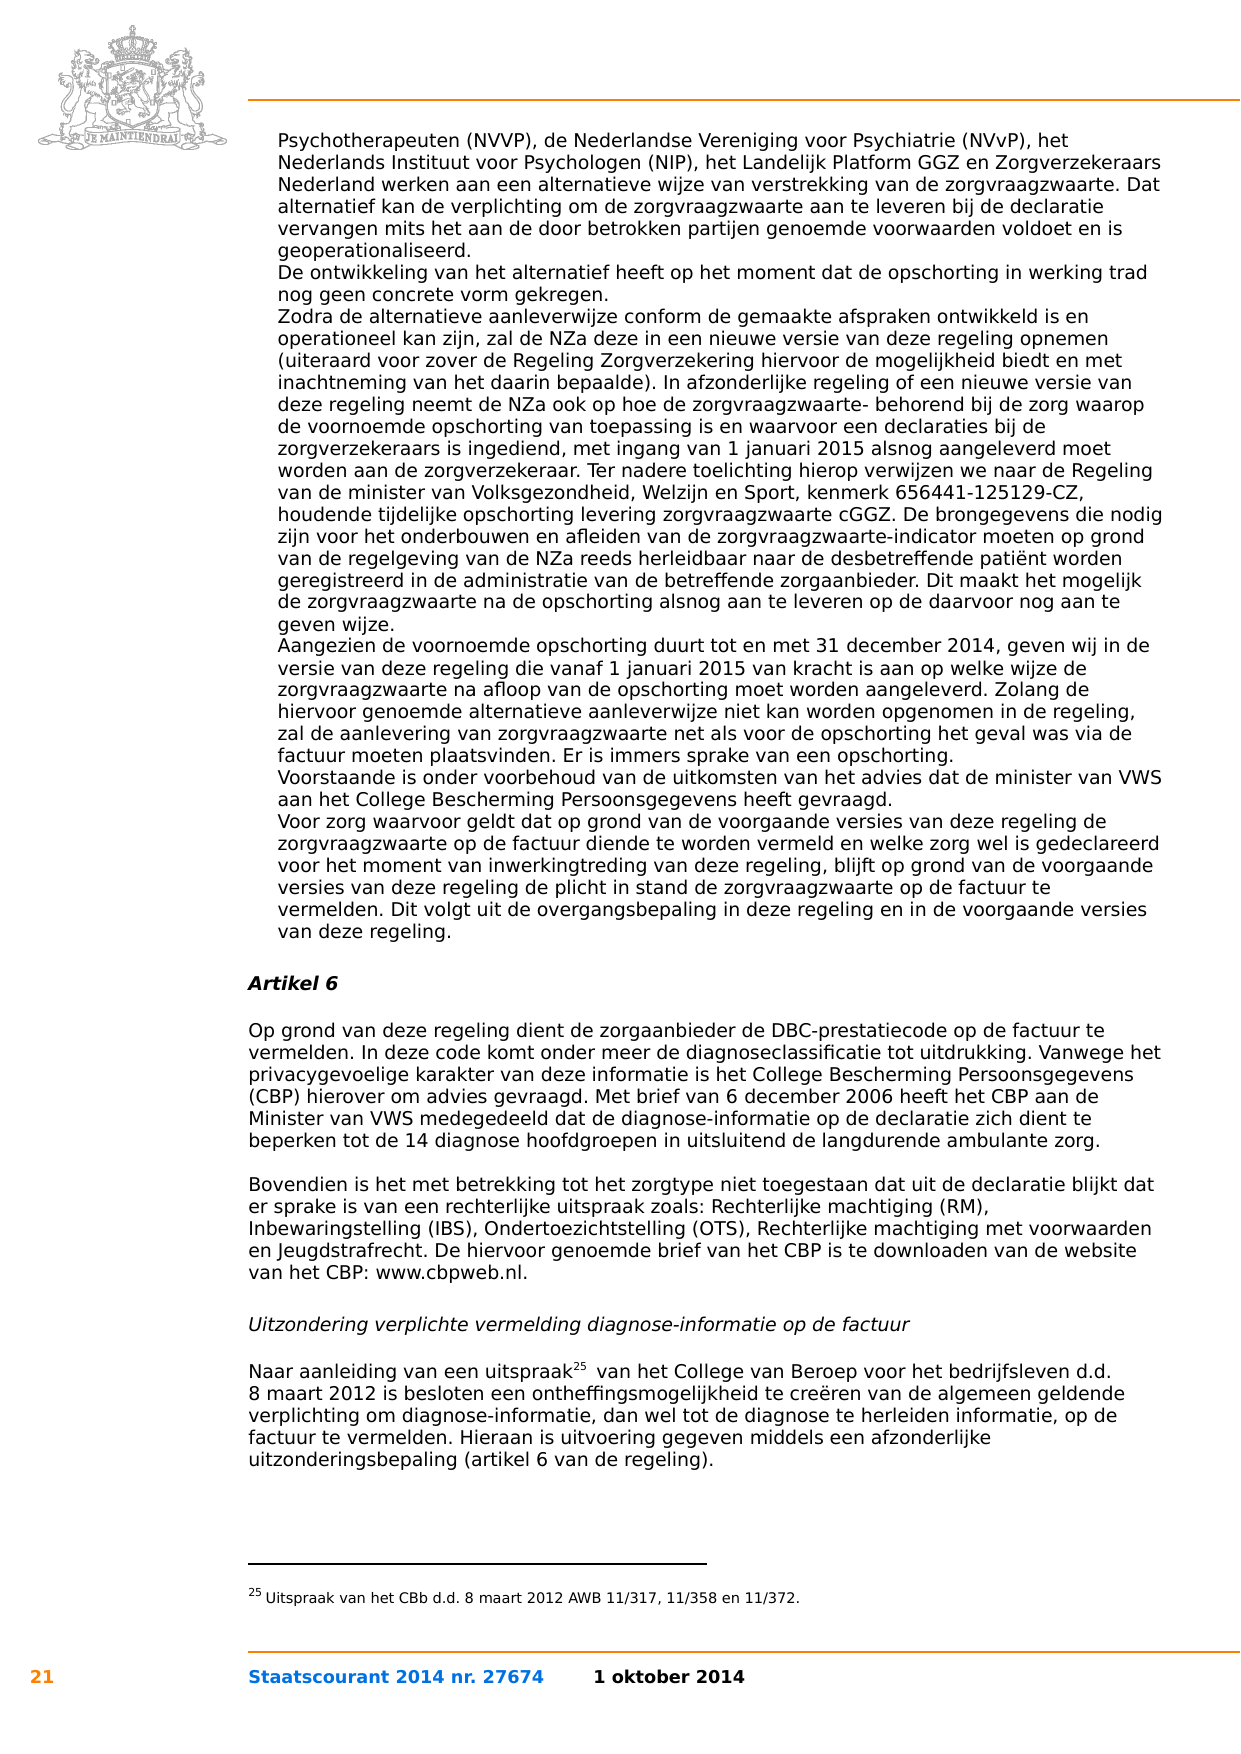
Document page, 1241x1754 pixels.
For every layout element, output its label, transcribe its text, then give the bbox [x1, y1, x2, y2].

picture [38, 25, 227, 150]
subtitle Uitzondering verplichte vermelding diagnose-informatie op de factuur [248, 1314, 1163, 1336]
text Zodra de alternatieve aanleverwijze conform de gemaakte afspraken ontwikkeld is en operationeel kan zijn, zal de NZa deze in een nieuwe versie van deze regeling opnemen (uiteraard voor zover de Regeling Zorgverzekering hiervoor de mogelijkheid biedt en met inachtneming van het daarin bepaalde). In afzonderlijke regeling of een nieuwe versie van deze regeling neemt de NZa ook op hoe de zorgvraagzwaarte- behorend bij de zorg waarop de voornoemde opschorting van toepassing is en waarvoor een declaraties bij de zorgverzekeraars is ingediend, met ingang van 1 januari 2015 alsnog aangeleverd moet worden aan de zorgverzekeraar. Ter nadere toelichting hierop verwijzen we naar de Regeling van de minister van Volksgezondheid, Welzijn en Sport, kenmerk 656441-125129-CZ, houdende tijdelijke opschorting levering zorgvraagzwaarte cGGZ. De brongegevens die nodig zijn voor het onderbouwen en afleiden van de zorgvraagzwaarte-indicator moeten op grond van de regelgeving van de NZa reeds herleidbaar naar de desbetreffende patiënt worden geregistreerd in de administratie van de betreffende zorgaanbieder. Dit maakt het mogelijk de zorgvraagzwaarte na de opschorting alsnog aan te leveren op de daarvoor nog aan te geven wijze. [277, 306, 1163, 635]
subtitle Artikel 6 [248, 973, 1163, 995]
text Voorstaande is onder voorbehoud van de uitkomsten van het advies dat de minister van VWS aan het College Bescherming Persoonsgegevens heeft gevraagd. [277, 767, 1163, 811]
text Psychotherapeuten (NVVP), de Nederlandse Vereniging voor Psychiatrie (NVvP), het Nederlands Instituut voor Psychologen (NIP), het Landelijk Platform GGZ en Zorgverzekeraars Nederland werken aan een alternatieve wijze van verstrekking van de zorgvraagzwaarte. Dat alternatief kan de verplichting om de zorgvraagzwaarte aan te leveren bij de declaratie vervangen mits het aan de door betrokken partijen genoemde voorwaarden voldoet en is geoperationaliseerd. [248, 130, 1163, 262]
text Uitspraak van het CBb d.d. 8 maart 2012 AWB 11/317, 11/358 en 11/372. [248, 1586, 1163, 1608]
text Voor zorg waarvoor geldt dat op grond van de voorgaande versies van deze regeling de zorgvraagzwaarte op de factuur diende te worden vermeld en welke zorg wel is gedeclareerd voor het moment van inwerkingtreding van deze regeling, blijft op grond van de voorgaande versies van deze regeling de plicht in stand de zorgvraagzwaarte op de factuur te vermelden. Dit volgt uit de overgangsbepaling in deze regeling en in de voorgaande versies van deze regeling. [277, 811, 1163, 943]
text Bovendien is het met betrekking tot het zorgtype niet toegestaan dat uit de declaratie blijkt dat er sprake is van een rechterlijke uitspraak zoals: Rechterlijke machtiging (RM), Inbewaringstelling (IBS), Ondertoezichtstelling (OTS), Rechterlijke machtiging met voorwaarden en Jeugdstrafrecht. De hiervoor genoemde brief van het CBP is te downloaden van de website van het CBP: www.cbpweb.nl. [248, 1174, 1163, 1284]
text Aangezien de voornoemde opschorting duurt tot en met 31 december 2014, geven wij in de versie van deze regeling die vanaf 1 januari 2015 van kracht is aan op welke wijze de zorgvraagzwaarte na afloop van de opschorting moet worden aangeleverd. Zolang de hiervoor genoemde alternatieve aanleverwijze niet kan worden opgenomen in de regeling, zal de aanlevering van zorgvraagzwaarte net als voor de opschorting het geval was via de factuur moeten plaatsvinden. Er is immers sprake van een opschorting. [277, 635, 1163, 767]
text Naar aanleiding van een uitspraak van het College van Beroep voor het bedrijfsleven d.d. 8 maart 2012 is besloten een ontheffingsmogelijkheid te creëren van de algemeen geldende verplichting om diagnose-informatie, dan wel tot de diagnose te herleiden informatie, op de factuur te vermelden. Hieraan is uitvoering gegeven middels een afzonderlijke uitzonderingsbepaling (artikel 6 van de regeling). [248, 1361, 1163, 1471]
text Op grond van deze regeling dient de zorgaanbieder de DBC-prestatiecode op de factuur te vermelden. In deze code komt onder meer de diagnoseclassificatie tot uitdrukking. Vanwege het privacygevoelige karakter van deze informatie is het College Bescherming Persoonsgegevens (CBP) hierover om advies gevraagd. Met brief van 6 december 2006 heeft het CBP aan de Minister van VWS medegedeeld dat de diagnose-informatie op de declaratie zich dient te beperken tot de 14 diagnose hoofdgroepen in uitsluitend de langdurende ambulante zorg. [248, 1020, 1163, 1152]
text De ontwikkeling van het alternatief heeft op het moment dat de opschorting in werking trad nog geen concrete vorm gekregen. [277, 262, 1163, 306]
